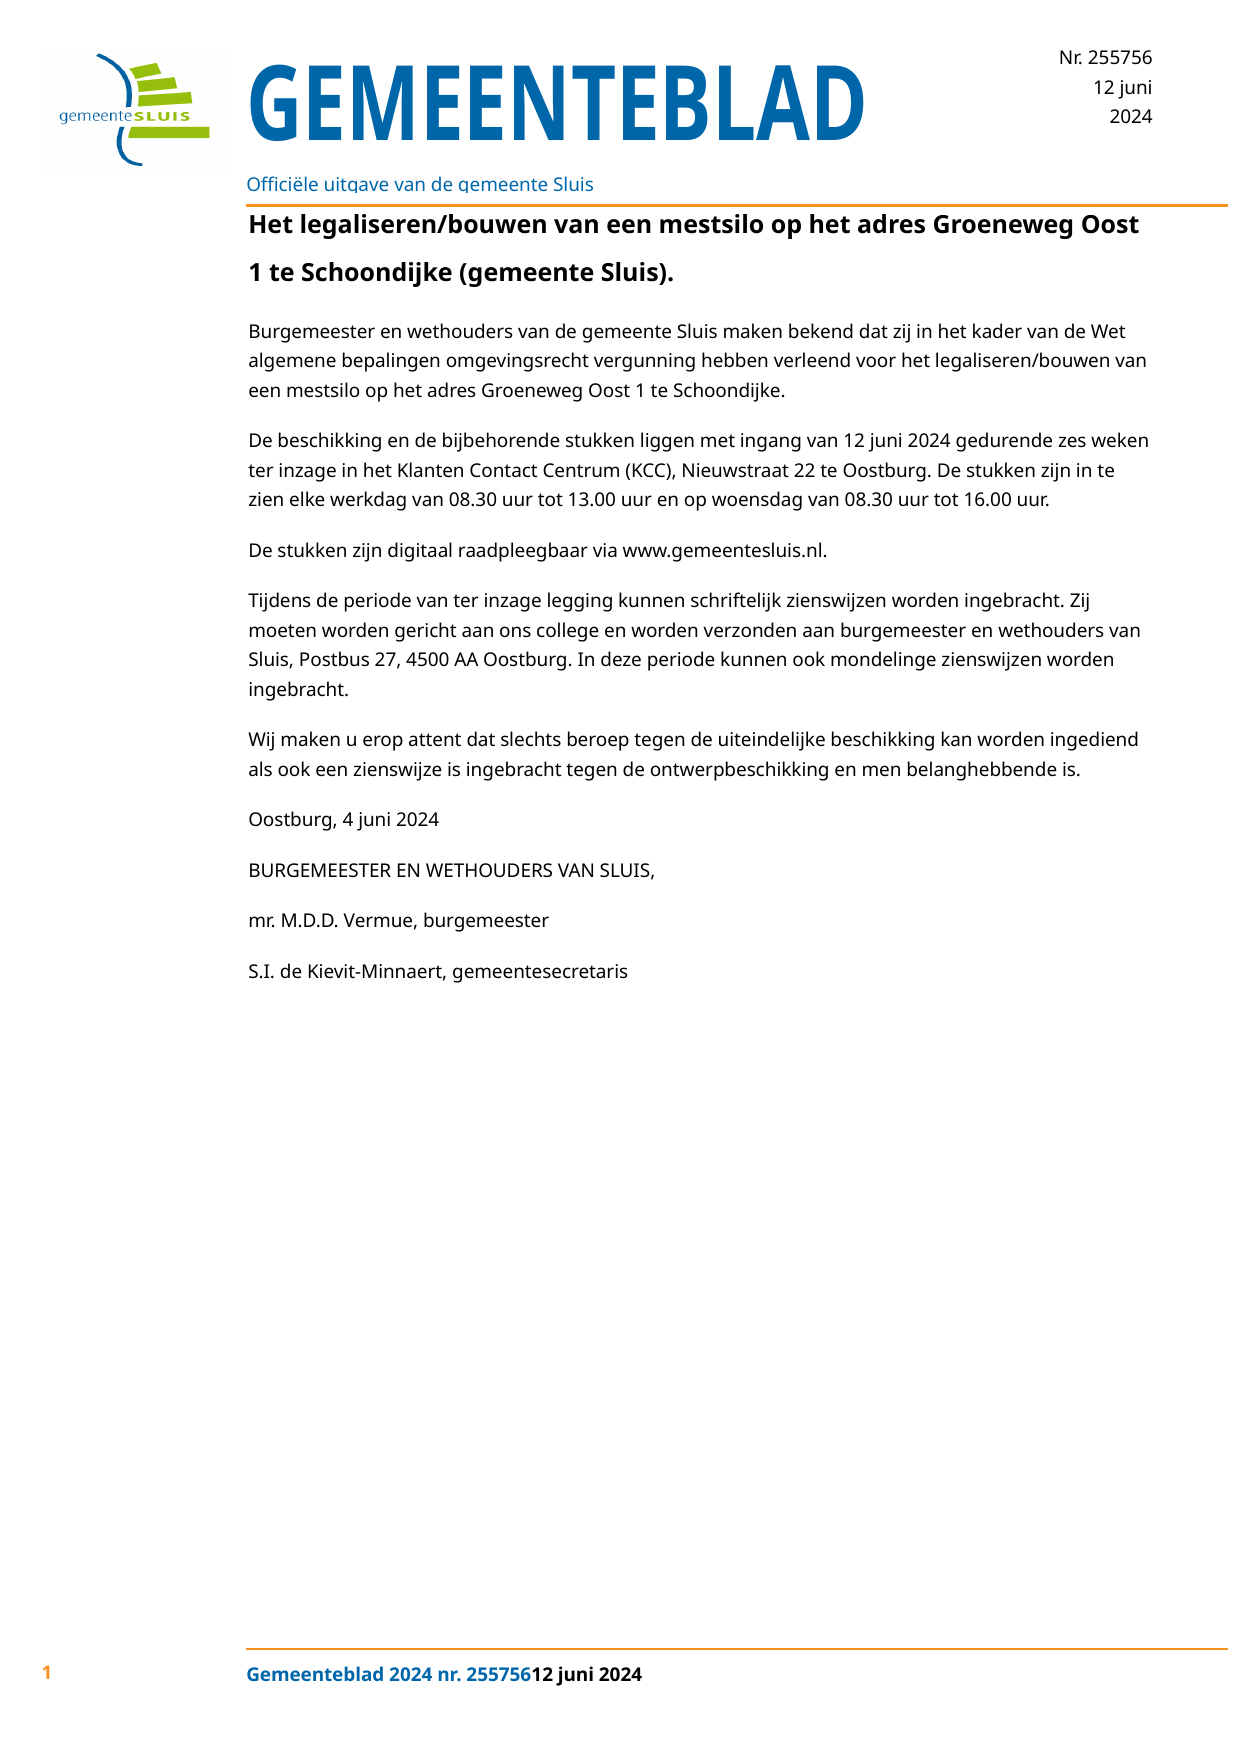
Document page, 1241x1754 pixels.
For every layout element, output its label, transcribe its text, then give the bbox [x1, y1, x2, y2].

text mr. M.D.D. Vermue, burgemeester [248, 907, 1152, 933]
text Oostburg, 4 juni 2024 [248, 807, 1152, 832]
picture [41, 47, 231, 172]
text De stukken zijn digitaal raadpleegbaar via www.gemeentesluis.nl. [248, 537, 1152, 563]
text Het legaliseren/bouwen van een mestsilo op het adres Groeneweg Oost 1 te Schoondijke (gemeente Sluis). [248, 207, 1152, 288]
text Wij maken u erop attent dat slechts beroep tegen de uiteindelijke beschikking kan worden ingediend als ook een zienswijze is ingebracht tegen de ontwerpbeschikking en men belanghebbende is. [248, 727, 1152, 782]
text Tijdens de periode van ter inzage legging kunnen schriftelijk zienswijzen worden ingebracht. Zij moeten worden gericht aan ons college en worden verzonden aan burgemeester en wethouders van Sluis, Postbus 27, 4500 AA Oostburg. In deze periode kunnen ook mondelinge zienswijzen worden ingebracht. [248, 587, 1152, 702]
text De beschikking en de bijbehorende stukken liggen met ingang van 12 juni 2024 gedurende zes weken ter inzage in het Klanten Contact Centrum (KCC), Nieuwstraat 22 te Oostburg. De stukken zijn in te zien elke werkdag van 08.30 uur tot 13.00 uur en op woensdag van 08.30 uur tot 16.00 uur. [248, 427, 1152, 512]
text BURGEMEESTER EN WETHOUDERS VAN SLUIS, [248, 857, 1152, 883]
text S.I. de Kievit-Minnaert, gemeentesecretaris [248, 958, 1152, 984]
text Burgemeester en wethouders van de gemeente Sluis maken bekend dat zij in het kader van de Wet algemene bepalingen omgevingsrecht vergunning hebben verleend voor het legaliseren/bouwen van een mestsilo op het adres Groeneweg Oost 1 te Schoondijke. [248, 318, 1152, 403]
